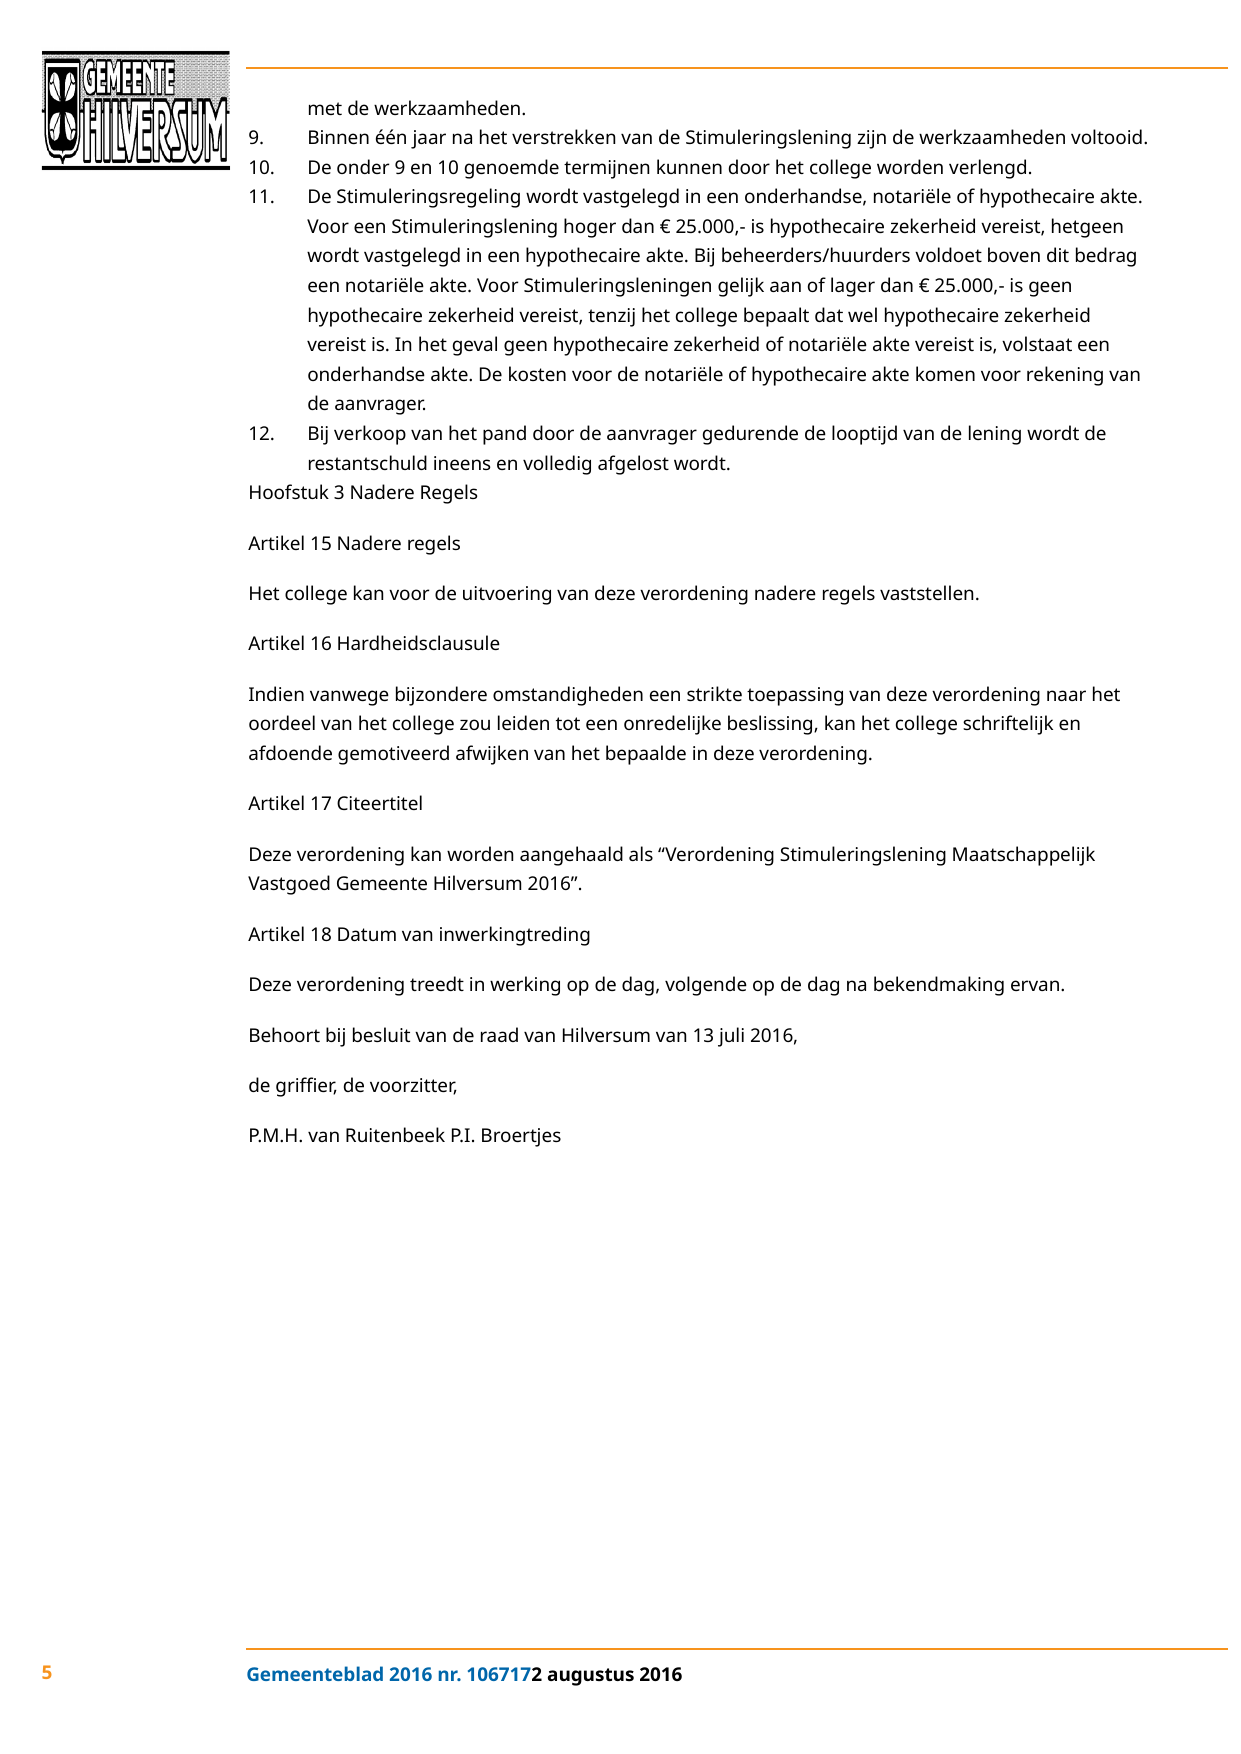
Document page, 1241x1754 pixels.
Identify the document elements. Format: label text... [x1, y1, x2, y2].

picture [41, 47, 231, 172]
text Artikel 16 Hardheidsclausule [248, 631, 1152, 656]
list De Stimuleringsregeling wordt vastgelegd in een onderhandse, notariële of hypothecaire akte. Voor een Stimuleringslening hoger dan € 25.000,- is hypothecaire zekerheid vereist, hetgeen wordt vastgelegd in een hypothecaire akte. Bij beheerders/huurders voldoet boven dit bedrag een notariële akte. Voor Stimuleringsleningen gelijk aan of lager dan € 25.000,- is geen hypothecaire zekerheid vereist, tenzij het college bepaalt dat wel hypothecaire zekerheid vereist is. In het geval geen hypothecaire zekerheid of notariële akte vereist is, volstaat een onderhandse akte. De kosten voor de notariële of hypothecaire akte komen voor rekening van de aanvrager. [248, 183, 1152, 416]
text Behoort bij besluit van de raad van Hilversum van 13 juli 2016, [248, 1022, 1152, 1048]
text Deze verordening treedt in werking op de dag, volgende op de dag na bekendmaking ervan. [248, 971, 1152, 997]
list Bij verkoop van het pand door de aanvrager gedurende de looptijd van de lening wordt de restantschuld ineens en volledig afgelost wordt. [248, 420, 1152, 476]
text Het college kan voor de uitvoering van deze verordening nadere regels vaststellen. [248, 580, 1152, 606]
list De onder 9 en 10 genoemde termijnen kunnen door het college worden verlengd. [248, 154, 1152, 180]
text Hoofstuk 3 Nadere Regels [248, 479, 1152, 505]
text Deze verordening kan worden aangehaald als “Verordening Stimuleringslening Maatschappelijk Vastgoed Gemeente Hilversum 2016”. [248, 841, 1152, 896]
text P.M.H. van Ruitenbeek P.I. Broertjes [248, 1123, 1152, 1148]
text Indien vanwege bijzondere omstandigheden een strikte toepassing van deze verordening naar het oordeel van het college zou leiden tot een onredelijke beslissing, kan het college schriftelijk en afdoende gemotiveerd afwijken van het bepaalde in deze verordening. [248, 681, 1152, 766]
text Artikel 18 Datum van inwerkingtreding [248, 921, 1152, 947]
text Artikel 15 Nadere regels [248, 530, 1152, 556]
text Artikel 17 Citeertitel [248, 791, 1152, 816]
list Binnen één jaar na het verstrekken van de Stimuleringslening zijn de werkzaamheden voltooid. [248, 124, 1152, 150]
list met de werkzaamheden. [248, 95, 1152, 121]
text de griffier, de voorzitter, [248, 1072, 1152, 1098]
